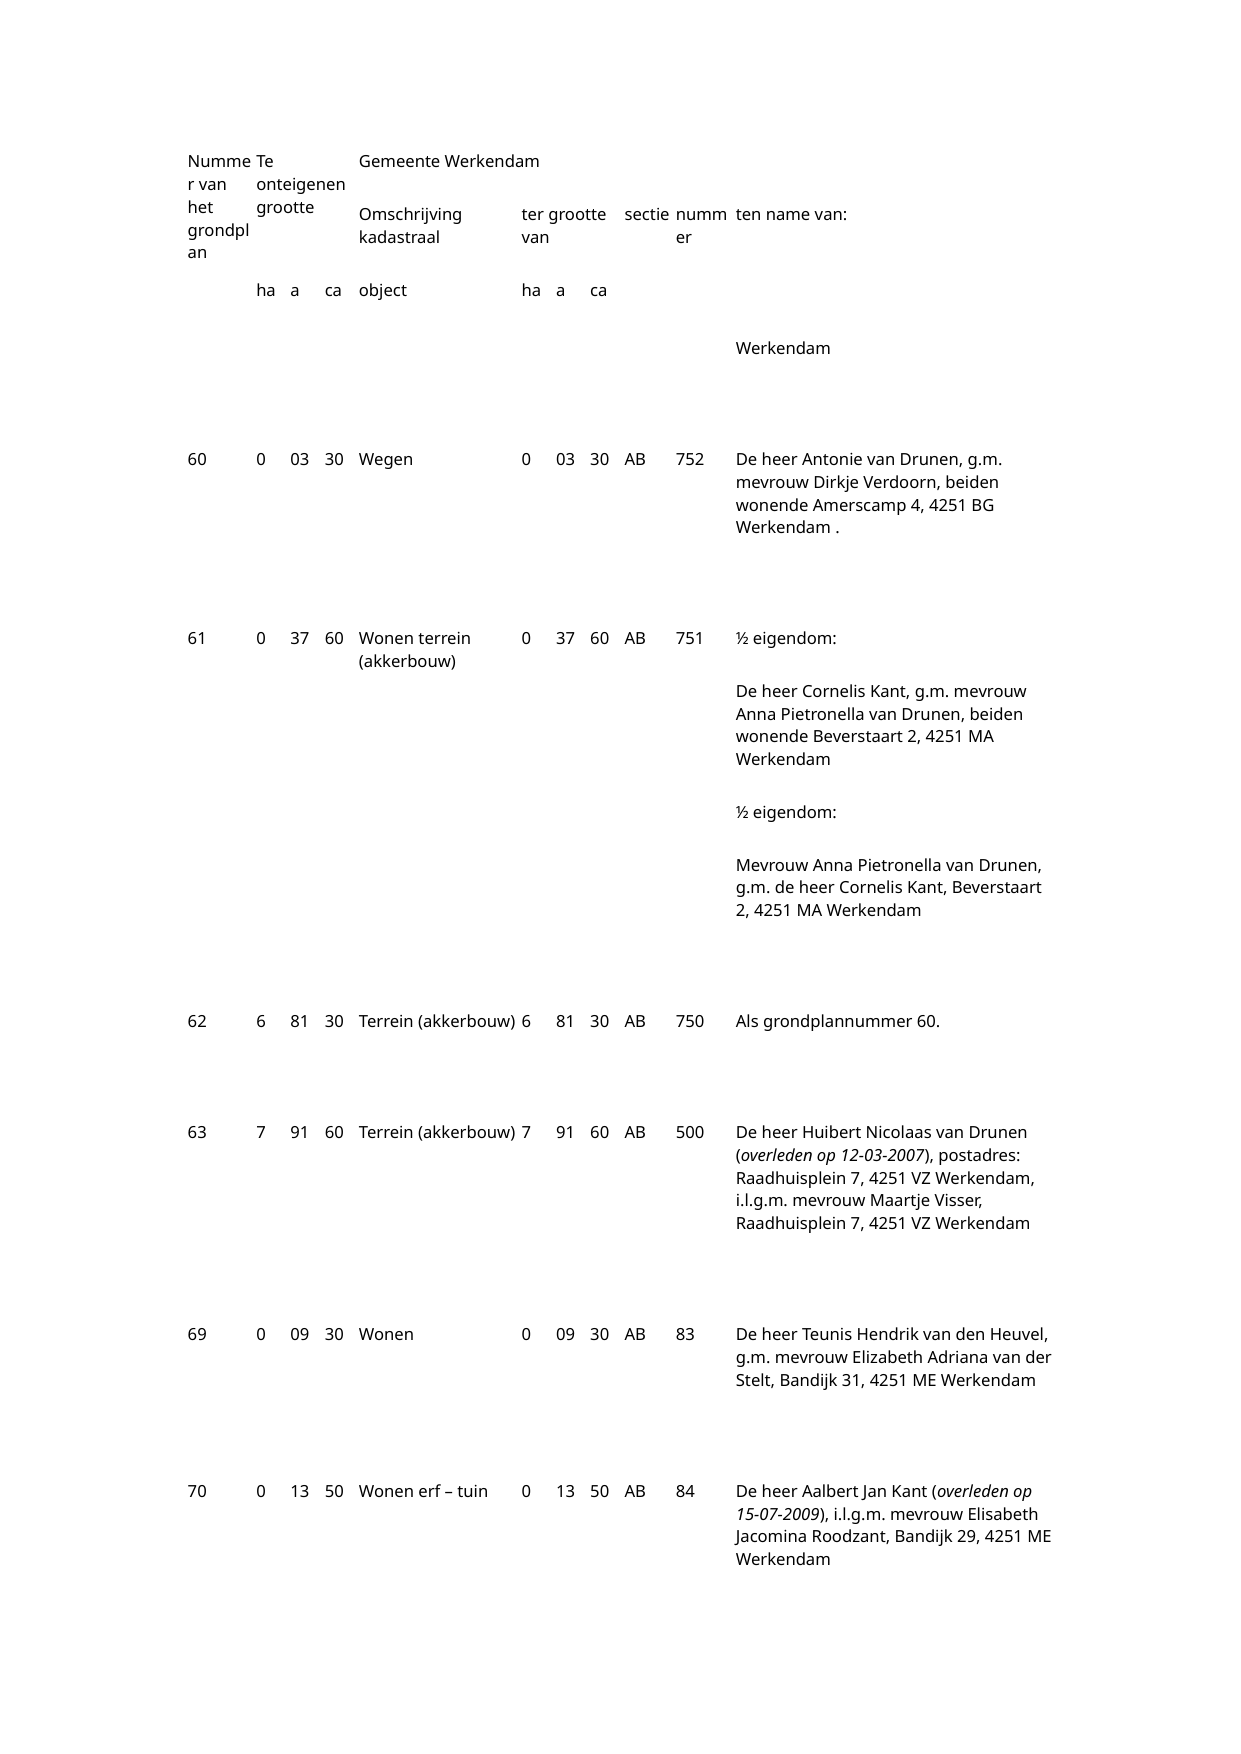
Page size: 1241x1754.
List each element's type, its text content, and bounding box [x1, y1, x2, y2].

table_cell 03 [290, 448, 324, 568]
table_cell [188, 1063, 256, 1121]
table_cell [736, 389, 1053, 448]
table_cell 500 [676, 1121, 736, 1264]
table_cell 752 [676, 448, 736, 568]
table_cell [325, 1265, 359, 1323]
table_cell [256, 1063, 290, 1121]
table_cell [736, 1421, 1053, 1479]
table_cell [676, 389, 736, 448]
table_cell [736, 569, 1053, 627]
table_cell 0 [256, 627, 290, 951]
table_cell [676, 951, 736, 1010]
table_cell [624, 389, 676, 448]
table_cell 30 [325, 448, 359, 568]
table_cell nummer [676, 203, 736, 278]
table_cell Terrein (akkerbouw) [359, 1010, 521, 1062]
table_cell 30 [590, 1010, 624, 1062]
table_cell 7 [521, 1121, 556, 1264]
table_cell [556, 951, 590, 1010]
table_cell a [290, 278, 324, 337]
table_cell [290, 1265, 324, 1323]
table_cell [736, 951, 1053, 1010]
table_cell ter grootte van [521, 203, 624, 278]
table_cell 83 [676, 1323, 736, 1421]
table_cell 7 [256, 1121, 290, 1264]
table_cell 30 [590, 1323, 624, 1421]
table_cell 13 [290, 1480, 324, 1600]
table_cell [359, 1265, 521, 1323]
table_cell AB [624, 1010, 676, 1062]
table_cell 81 [290, 1010, 324, 1062]
table_cell 61 [188, 627, 256, 951]
table_cell [521, 1421, 556, 1479]
table_cell 0 [256, 1480, 290, 1600]
table_cell [590, 1063, 624, 1121]
table_header Te onteigenen grootte [256, 150, 359, 278]
table_cell 30 [325, 1323, 359, 1421]
table_cell De heer Teunis Hendrik van den Heuvel, g.m. mevrouw Elizabeth Adriana van der Stelt, Bandijk 31, 4251 ME Werkendam [736, 1323, 1053, 1421]
table_cell De heer Huibert Nicolaas van Drunen (overleden op 12-03-2007), postadres: Raadhuisplein 7, 4251 VZ Werkendam, i.l.g.m. mevrouw Maartje Visser, Raadhuisplein 7, 4251 VZ Werkendam [736, 1121, 1053, 1264]
table_cell [188, 1265, 256, 1323]
table_cell [556, 1063, 590, 1121]
table_cell Wonen terrein (akkerbouw) [359, 627, 521, 951]
table_cell [521, 337, 556, 389]
table_cell [290, 1421, 324, 1479]
table_cell 50 [590, 1480, 624, 1600]
table_cell [736, 1063, 1053, 1121]
table_cell 50 [325, 1480, 359, 1600]
table_cell [736, 278, 1053, 337]
table_cell [736, 1265, 1053, 1323]
table_cell De heer Aalbert Jan Kant (overleden op 15-07-2009), i.l.g.m. mevrouw Elisabeth Jacomina Roodzant, Bandijk 29, 4251 ME Werkendam [736, 1480, 1053, 1600]
table_cell [624, 951, 676, 1010]
table_cell [325, 1063, 359, 1121]
table_cell [256, 569, 290, 627]
table_cell 0 [521, 627, 556, 951]
table_cell AB [624, 1480, 676, 1600]
table_cell [676, 1265, 736, 1323]
table_cell [590, 951, 624, 1010]
table_cell [676, 1421, 736, 1479]
table_cell 30 [590, 448, 624, 568]
table_cell [256, 1421, 290, 1479]
table_cell ca [590, 278, 624, 337]
table_cell [359, 337, 521, 389]
table_cell 37 [290, 627, 324, 951]
table_cell [188, 569, 256, 627]
table_cell 84 [676, 1480, 736, 1600]
table_cell Als grondplannummer 60. [736, 1010, 1053, 1062]
table_cell Wonen erf – tuin [359, 1480, 521, 1600]
table_cell 91 [556, 1121, 590, 1264]
table_cell 09 [556, 1323, 590, 1421]
table_cell [188, 951, 256, 1010]
table_cell Werkendam [736, 337, 1053, 389]
table_cell 60 [325, 1121, 359, 1264]
table_cell [590, 1421, 624, 1479]
table_cell 0 [521, 1480, 556, 1600]
table_cell [624, 278, 676, 337]
table_cell [590, 569, 624, 627]
table_cell 81 [556, 1010, 590, 1062]
table_cell 69 [188, 1323, 256, 1421]
table_cell [624, 569, 676, 627]
table_cell [188, 337, 256, 389]
table_cell [359, 389, 521, 448]
table_header Nummer van het grondplan [188, 150, 256, 337]
table_cell [256, 337, 290, 389]
table_cell 750 [676, 1010, 736, 1062]
table_cell 70 [188, 1480, 256, 1600]
table_cell 30 [325, 1010, 359, 1062]
table_cell [556, 389, 590, 448]
table_cell AB [624, 448, 676, 568]
table_cell De heer Antonie van Drunen, g.m. mevrouw Dirkje Verdoorn, beiden wonende Amerscamp 4, 4251 BG Werkendam . [736, 448, 1053, 568]
table_cell 60 [590, 1121, 624, 1264]
table_cell 91 [290, 1121, 324, 1264]
table_cell [590, 389, 624, 448]
table_cell [325, 951, 359, 1010]
table_cell ten name van: [736, 203, 1053, 278]
table_cell [359, 1421, 521, 1479]
table_cell 751 [676, 627, 736, 951]
table_cell 37 [556, 627, 590, 951]
table_cell Omschrijving kadastraal [359, 203, 521, 278]
table_cell [676, 337, 736, 389]
table_cell [521, 569, 556, 627]
table_cell [359, 1063, 521, 1121]
table_cell ha [521, 278, 556, 337]
table_cell [556, 569, 590, 627]
table_cell 6 [256, 1010, 290, 1062]
table_cell [290, 951, 324, 1010]
table_cell [556, 337, 590, 389]
table_cell [290, 569, 324, 627]
table_cell [325, 1421, 359, 1479]
table_cell [521, 389, 556, 448]
table_cell [624, 1063, 676, 1121]
table_cell [521, 1063, 556, 1121]
table_cell [590, 1265, 624, 1323]
table_cell 6 [521, 1010, 556, 1062]
table_cell AB [624, 1121, 676, 1264]
table_cell [256, 951, 290, 1010]
table_cell [359, 569, 521, 627]
table_cell [188, 389, 256, 448]
table_cell 60 [188, 448, 256, 568]
table_cell [325, 389, 359, 448]
table_cell Wonen [359, 1323, 521, 1421]
table_cell object [359, 278, 521, 337]
table_cell [624, 337, 676, 389]
table_cell ha [256, 278, 290, 337]
table_cell [256, 1265, 290, 1323]
table_cell [556, 1265, 590, 1323]
table_cell [290, 1063, 324, 1121]
table_cell [325, 337, 359, 389]
table_cell [676, 278, 736, 337]
table_cell [359, 951, 521, 1010]
table_cell sectie [624, 203, 676, 278]
table_cell 0 [256, 448, 290, 568]
table_cell [590, 337, 624, 389]
table_cell [676, 1063, 736, 1121]
table_cell ½ eigendom: De heer Cornelis Kant, g.m. mevrouw Anna Pietronella van Drunen, beiden wonende Beverstaart 2, 4251 MA Werkendam ½ eigendom: Mevrouw Anna Pietronella van Drunen, g.m. de heer Cornelis Kant, Beverstaart 2, 4251 MA Werkendam [736, 627, 1053, 951]
table_cell [521, 951, 556, 1010]
table_cell [521, 1265, 556, 1323]
table_cell 0 [256, 1323, 290, 1421]
table_cell 0 [521, 1323, 556, 1421]
table_cell 03 [556, 448, 590, 568]
table_cell ca [325, 278, 359, 337]
table_cell AB [624, 627, 676, 951]
table_cell 63 [188, 1121, 256, 1264]
table_cell [188, 1421, 256, 1479]
table_cell 62 [188, 1010, 256, 1062]
table_cell [624, 1421, 676, 1479]
table_cell AB [624, 1323, 676, 1421]
table_header Gemeente Werkendam [359, 150, 1053, 203]
table_cell [290, 337, 324, 389]
table_cell [256, 389, 290, 448]
table_cell 60 [590, 627, 624, 951]
table_cell 13 [556, 1480, 590, 1600]
table_cell 60 [325, 627, 359, 951]
table_cell 0 [521, 448, 556, 568]
table_cell [290, 389, 324, 448]
table_cell [325, 569, 359, 627]
table_cell 09 [290, 1323, 324, 1421]
table_cell [676, 569, 736, 627]
table_cell [624, 1265, 676, 1323]
table_cell Terrein (akkerbouw) [359, 1121, 521, 1264]
table_cell a [556, 278, 590, 337]
table_cell Wegen [359, 448, 521, 568]
table_cell [556, 1421, 590, 1479]
